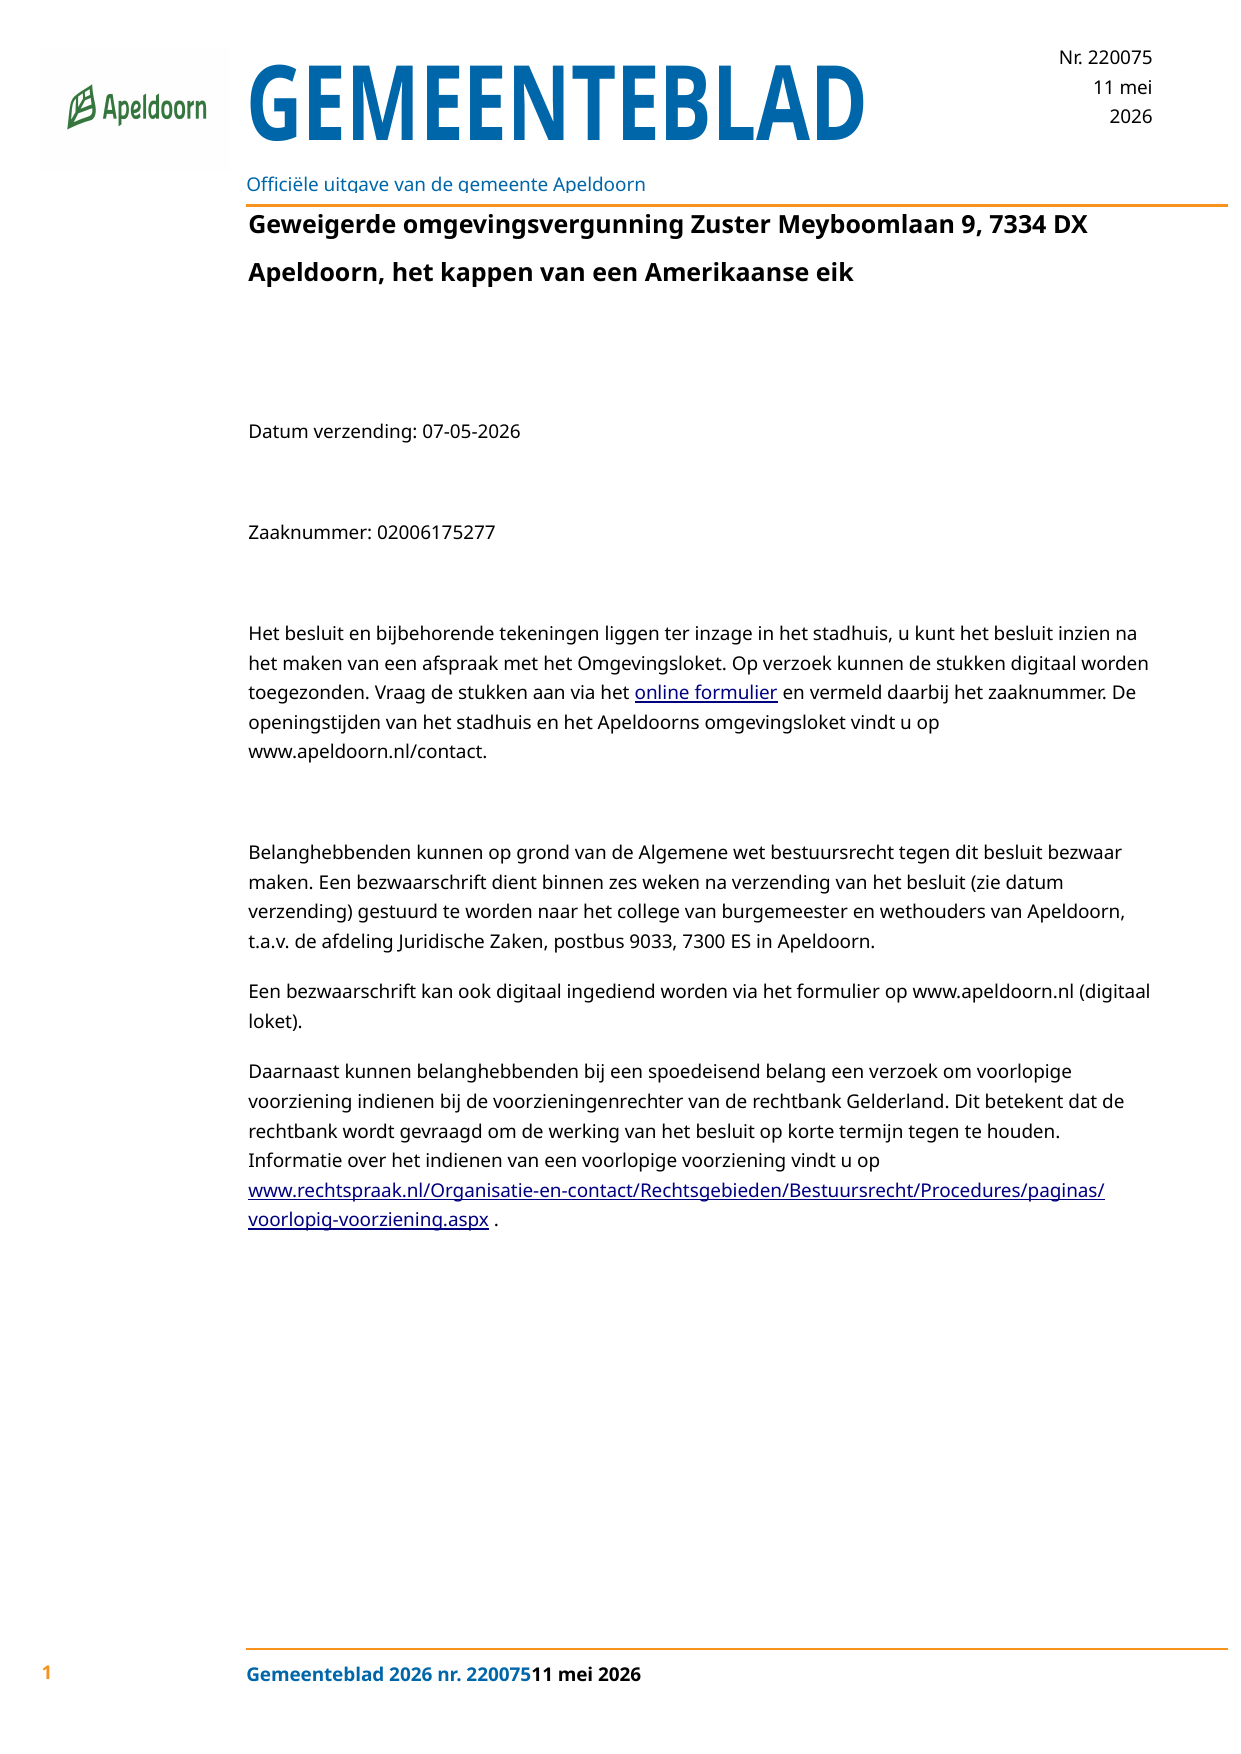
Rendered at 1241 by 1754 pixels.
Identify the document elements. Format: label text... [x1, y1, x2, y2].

text Datum verzending: 07-05-2026 [248, 419, 1152, 444]
text Zaaknummer: 02006175277 [248, 519, 1152, 545]
text Geweigerde omgevingsvergunning Zuster Meyboomlaan 9, 7334 DX Apeldoorn, het kappen van een Amerikaanse eik [248, 207, 1152, 288]
text Daarnaast kunnen belanghebbenden bij een spoedeisend belang een verzoek om voorlopige voorziening indienen bij de voorzieningenrechter van de rechtbank Gelderland. Dit betekent dat de rechtbank wordt gevraagd om de werking van het besluit op korte termijn tegen te houden. Informatie over het indienen van een voorlopige voorziening vindt u op www.rechtspraak.nl/Organisatie-en-contact/Rechtsgebieden/Bestuursrecht/Procedures/paginas/voorlopig-voorziening.aspx . [248, 1059, 1152, 1232]
text Het besluit en bijbehorende tekeningen liggen ter inzage in het stadhuis, u kunt het besluit inzien na het maken van een afspraak met het Omgevingsloket. Op verzoek kunnen de stukken digitaal worden toegezonden. Vraag de stukken aan via het online formulier en vermeld daarbij het zaaknummer. De openingstijden van het stadhuis en het Apeldoorns omgevingsloket vindt u op www.apeldoorn.nl/contact. [248, 620, 1152, 764]
text Een bezwaarschrift kan ook digitaal ingediend worden via het formulier op www.apeldoorn.nl (digitaal loket). [248, 979, 1152, 1034]
text Belanghebbenden kunnen op grond van de Algemene wet bestuursrecht tegen dit besluit bezwaar maken. Een bezwaarschrift dient binnen zes weken na verzending van het besluit (zie datum verzending) gestuurd te worden naar het college van burgemeester en wethouders van Apeldoorn, t.a.v. de afdeling Juridische Zaken, postbus 9033, 7300 ES in Apeldoorn. [248, 839, 1152, 954]
picture [41, 47, 231, 172]
